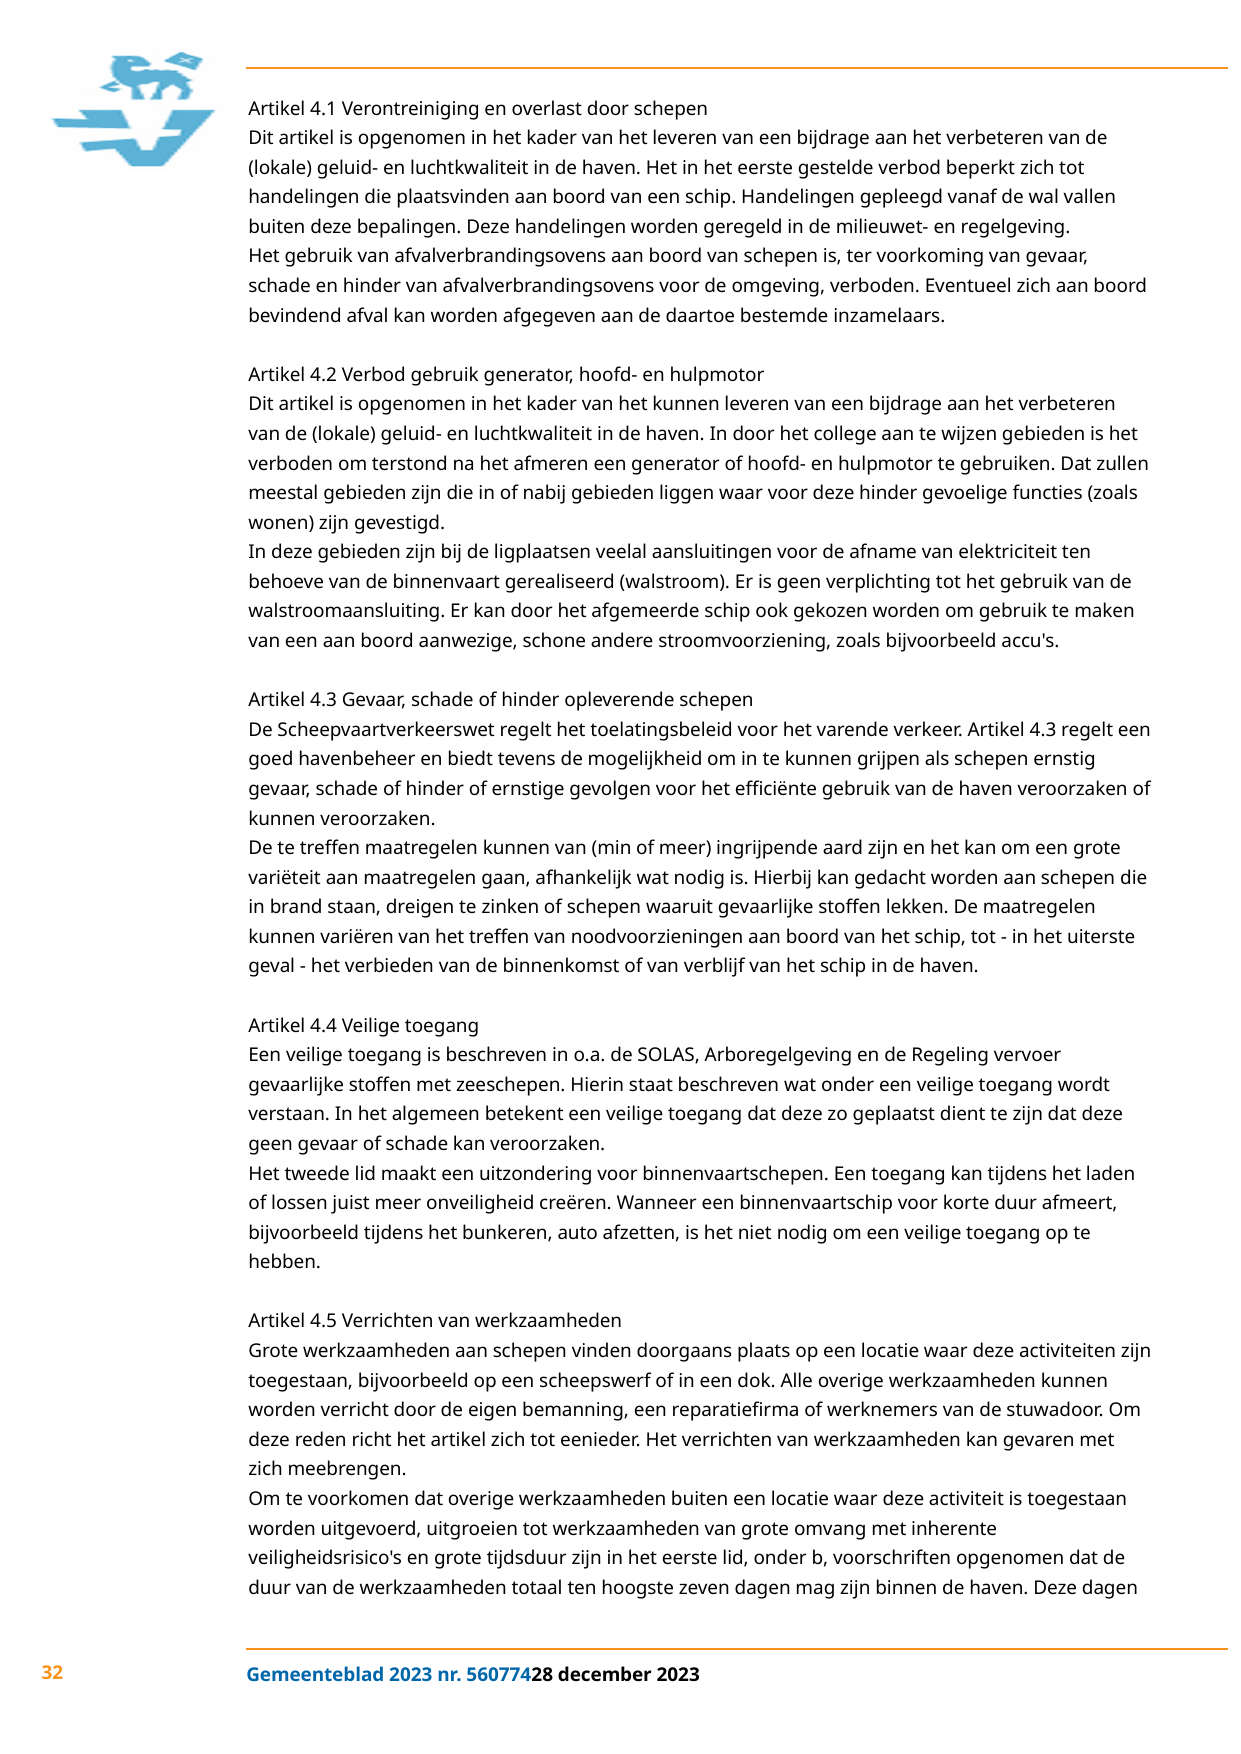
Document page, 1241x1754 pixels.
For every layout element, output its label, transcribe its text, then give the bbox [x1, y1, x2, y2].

text Artikel 4.5 Verrichten van werkzaamheden [248, 1308, 1152, 1333]
text Artikel 4.4 Veilige toegang [248, 1012, 1152, 1038]
text De te treffen maatregelen kunnen van (min of meer) ingrijpende aard zijn en het kan om een grote variëteit aan maatregelen gaan, afhankelijk wat nodig is. Hierbij kan gedacht worden aan schepen die in brand staan, dreigen te zinken of schepen waaruit gevaarlijke stoffen lekken. De maatregelen kunnen variëren van het treffen van noodvoorzieningen aan boord van het schip, tot - in het uiterste geval - het verbieden van de binnenkomst of van verblijf van het schip in de haven. [248, 834, 1152, 978]
text Artikel 4.1 Verontreiniging en overlast door schepen [248, 95, 1152, 121]
text De Scheepvaartverkeerswet regelt het toelatingsbeleid voor het varende verkeer. Artikel 4.3 regelt een goed havenbeheer en biedt tevens de mogelijkheid om in te kunnen grijpen als schepen ernstig gevaar, schade of hinder of ernstige gevolgen voor het efficiënte gebruik van de haven veroorzaken of kunnen veroorzaken. [248, 716, 1152, 831]
text Dit artikel is opgenomen in het kader van het kunnen leveren van een bijdrage aan het verbeteren van de (lokale) geluid- en luchtkwaliteit in de haven. In door het college aan te wijzen gebieden is het verboden om terstond na het afmeren een generator of hoofd- en hulpmotor te gebruiken. Dat zullen meestal gebieden zijn die in of nabij gebieden liggen waar voor deze hinder gevoelige functies (zoals wonen) zijn gevestigd. [248, 391, 1152, 535]
text Het tweede lid maakt een uitzondering voor binnenvaartschepen. Een toegang kan tijdens het laden of lossen juist meer onveiligheid creëren. Wanneer een binnenvaartschip voor korte duur afmeert, bijvoorbeeld tijdens het bunkeren, auto afzetten, is het niet nodig om een veilige toegang op te hebben. [248, 1160, 1152, 1274]
text Artikel 4.2 Verbod gebruik generator, hoofd- en hulpmotor [248, 361, 1152, 387]
text Artikel 4.3 Gevaar, schade of hinder opleverende schepen [248, 686, 1152, 712]
text Het gebruik van afvalverbrandingsovens aan boord van schepen is, ter voorkoming van gevaar, schade en hinder van afvalverbrandingsovens voor de omgeving, verboden. Eventueel zich aan boord bevindend afval kan worden afgegeven aan de daartoe bestemde inzamelaars. [248, 243, 1152, 328]
text Een veilige toegang is beschreven in o.a. de SOLAS, Arboregelgeving en de Regeling vervoer gevaarlijke stoffen met zeeschepen. Hierin staat beschreven wat onder een veilige toegang wordt verstaan. In het algemeen betekent een veilige toegang dat deze zo geplaatst dient te zijn dat deze geen gevaar of schade kan veroorzaken. [248, 1041, 1152, 1156]
picture [41, 47, 231, 172]
text Dit artikel is opgenomen in het kader van het leveren van een bijdrage aan het verbeteren van de (lokale) geluid- en luchtkwaliteit in de haven. Het in het eerste gestelde verbod beperkt zich tot handelingen die plaatsvinden aan boord van een schip. Handelingen gepleegd vanaf de wal vallen buiten deze bepalingen. Deze handelingen worden geregeld in de milieuwet- en regelgeving. [248, 124, 1152, 239]
text In deze gebieden zijn bij de ligplaatsen veelal aansluitingen voor de afname van elektriciteit ten behoeve van de binnenvaart gerealiseerd (walstroom). Er is geen verplichting tot het gebruik van de walstroomaansluiting. Er kan door het afgemeerde schip ook gekozen worden om gebruik te maken van een aan boord aanwezige, schone andere stroomvoorziening, zoals bijvoorbeeld accu's. [248, 538, 1152, 653]
text Om te voorkomen dat overige werkzaamheden buiten een locatie waar deze activiteit is toegestaan worden uitgevoerd, uitgroeien tot werkzaamheden van grote omvang met inherente veiligheidsrisico's en grote tijdsduur zijn in het eerste lid, onder b, voorschriften opgenomen dat de duur van de werkzaamheden totaal ten hoogste zeven dagen mag zijn binnen de haven. Deze dagen [248, 1485, 1152, 1600]
text Grote werkzaamheden aan schepen vinden doorgaans plaats op een locatie waar deze activiteiten zijn toegestaan, bijvoorbeeld op een scheepswerf of in een dok. Alle overige werkzaamheden kunnen worden verricht door de eigen bemanning, een reparatiefirma of werknemers van de stuwadoor. Om deze reden richt het artikel zich tot eenieder. Het verrichten van werkzaamheden kan gevaren met zich meebrengen. [248, 1337, 1152, 1481]
